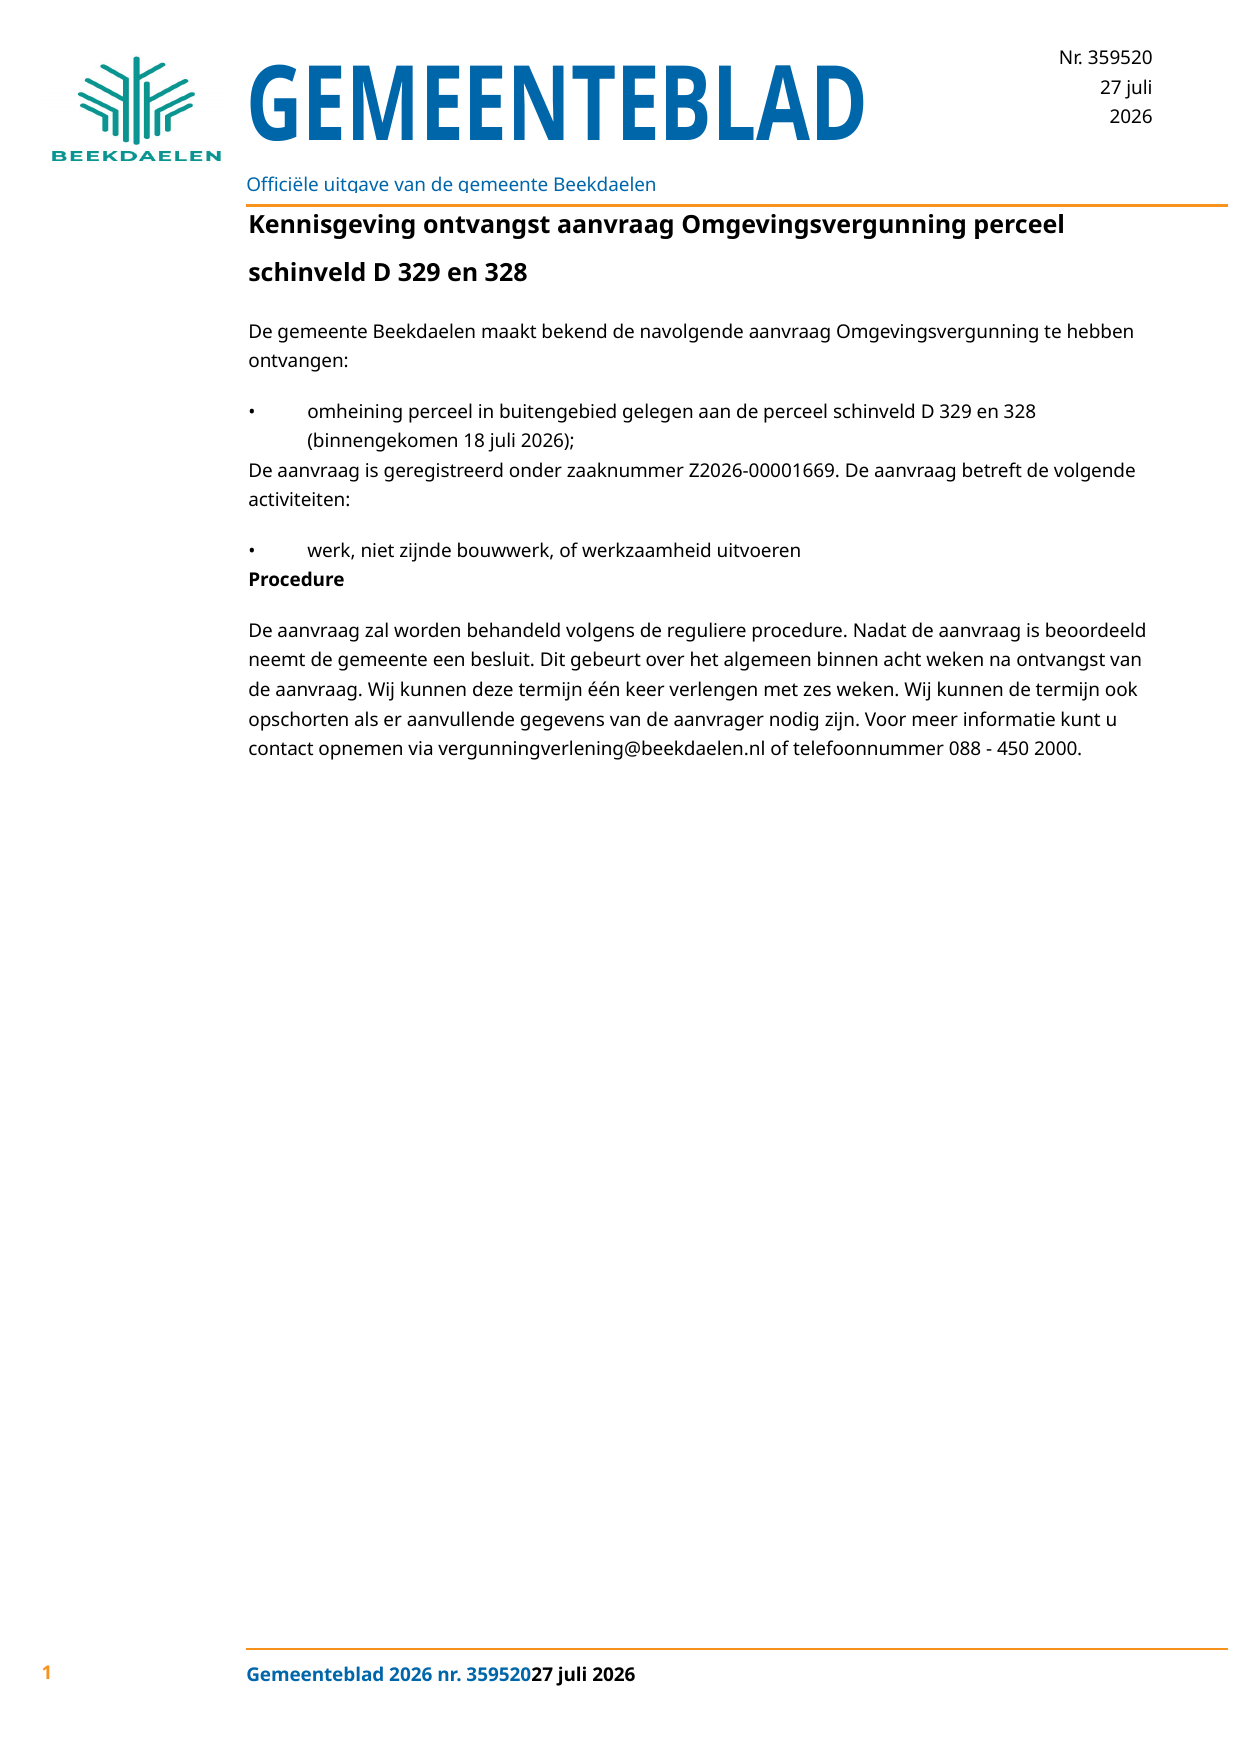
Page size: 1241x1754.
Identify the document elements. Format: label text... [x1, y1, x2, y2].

text Kennisgeving ontvangst aanvraag Omgevingsvergunning perceel schinveld D 329 en 328 [248, 207, 1152, 288]
text Procedure [248, 567, 1152, 592]
list werk, niet zijnde bouwwerk, of werkzaamheid uitvoeren [248, 537, 1152, 563]
list omheining perceel in buitengebied gelegen aan de perceel schinveld D 329 en 328 (binnengekomen 18 juli 2026); [248, 398, 1152, 453]
text De aanvraag zal worden behandeld volgens de reguliere procedure. Nadat de aanvraag is beoordeeld neemt de gemeente een besluit. Dit gebeurt over het algemeen binnen acht weken na ontvangst van de aanvraag. Wij kunnen deze termijn één keer verlengen met zes weken. Wij kunnen de termijn ook opschorten als er aanvullende gegevens van de aanvrager nodig zijn. Voor meer informatie kunt u contact opnemen via vergunningverlening@beekdaelen.nl of telefoonnummer 088 - 450 2000. [248, 617, 1152, 761]
text De gemeente Beekdaelen maakt bekend de navolgende aanvraag Omgevingsvergunning te hebben ontvangen: [248, 318, 1152, 373]
picture [41, 47, 231, 172]
text De aanvraag is geregistreerd onder zaaknummer Z2026-00001669. De aanvraag betreft de volgende activiteiten: [248, 457, 1152, 512]
